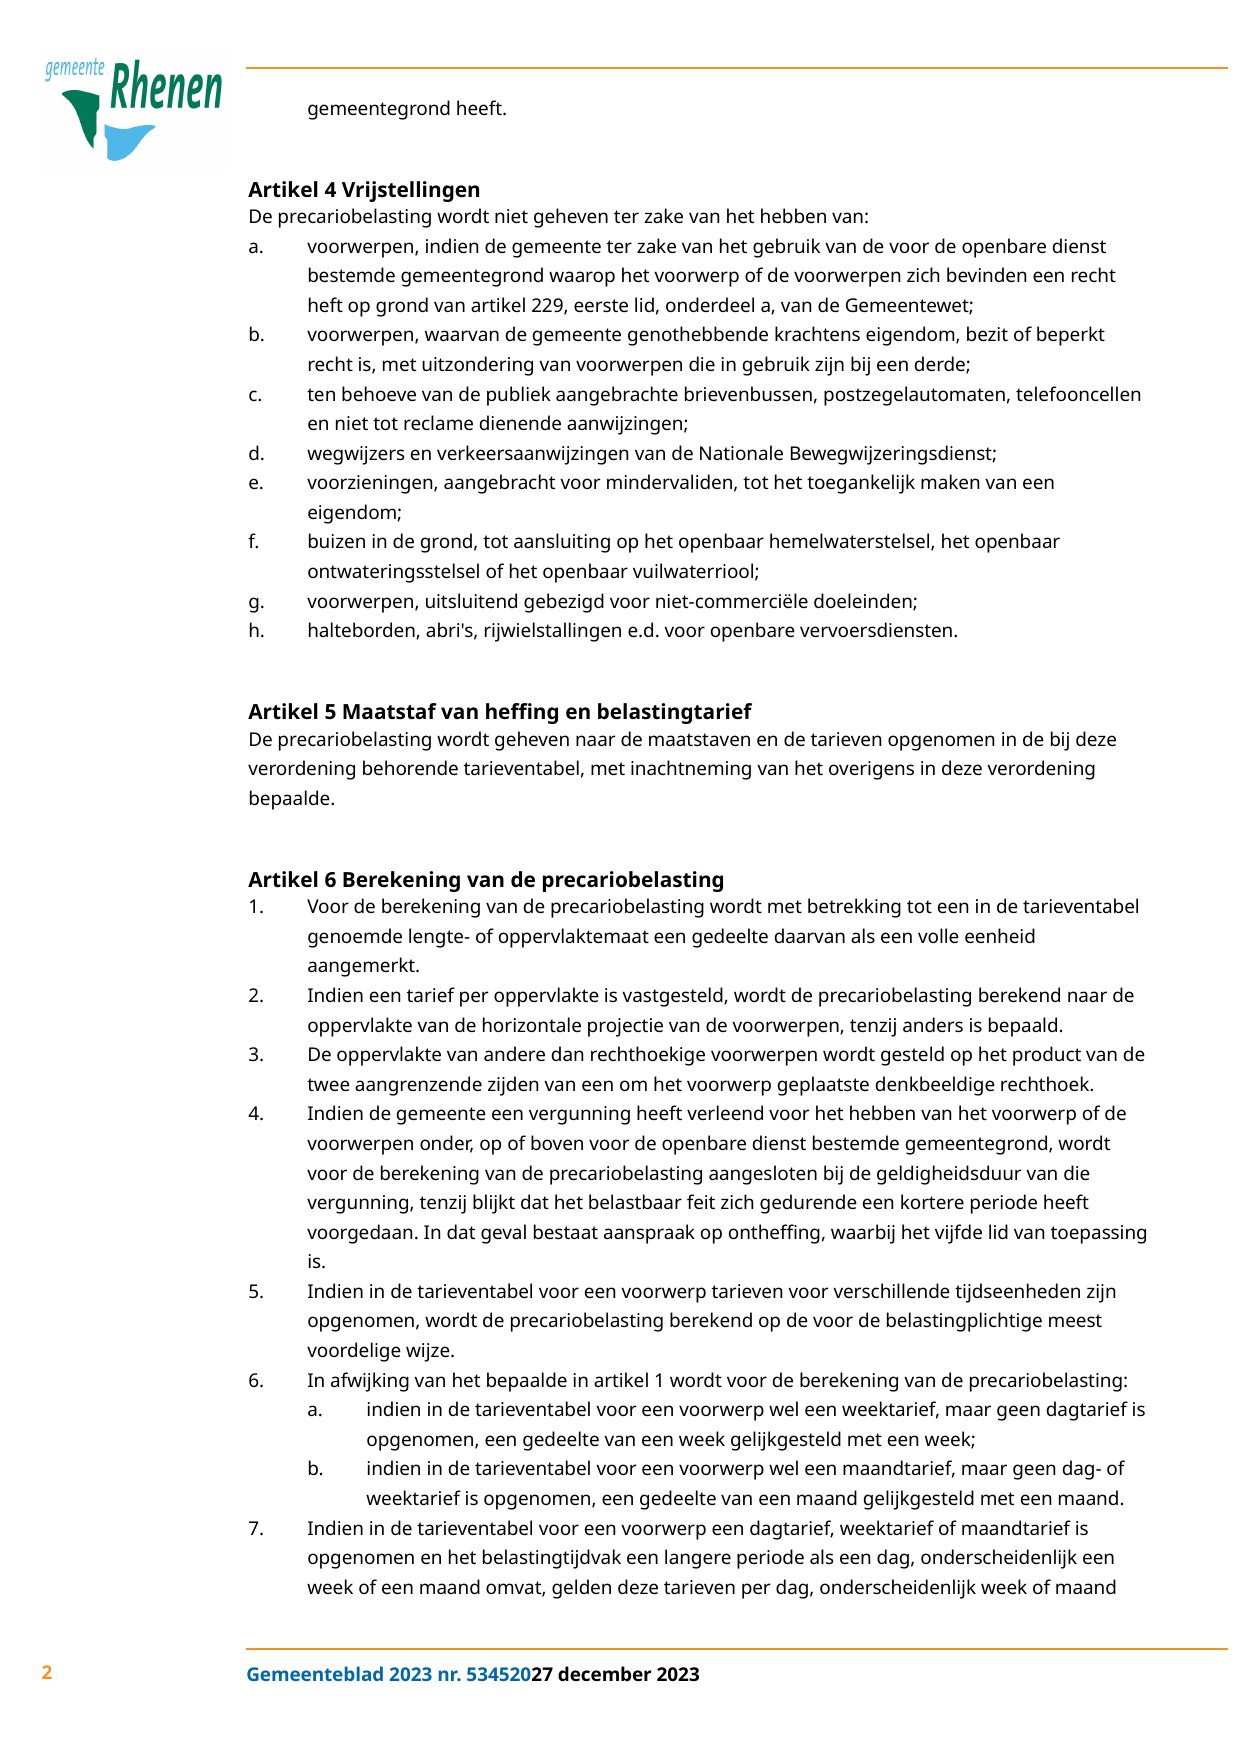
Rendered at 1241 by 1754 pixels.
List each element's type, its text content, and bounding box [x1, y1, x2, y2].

text De precariobelasting wordt geheven naar de maatstaven en de tarieven opgenomen in de bij deze verordening behorende tarieventabel, met inachtneming van het overigens in deze verordening bepaalde. [248, 726, 1152, 811]
list Indien in de tarieventabel voor een voorwerp tarieven voor verschillende tijdseenheden zijn opgenomen, wordt de precariobelasting berekend op de voor de belastingplichtige meest voordelige wijze. [248, 1278, 1152, 1363]
list Indien in de tarieventabel voor een voorwerp een dagtarief, weektarief of maandtarief is opgenomen en het belastingtijdvak een langere periode als een dag, onderscheidenlijk een week of een maand omvat, gelden deze tarieven per dag, onderscheidenlijk week of maand [248, 1515, 1152, 1599]
list In afwijking van het bepaalde in artikel 1 wordt voor de berekening van de precariobelasting: [248, 1367, 1152, 1392]
list Indien de gemeente een vergunning heeft verleend voor het hebben van het voorwerp of de voorwerpen onder, op of boven voor de openbare dienst bestemde gemeentegrond, wordt voor de berekening van de precariobelasting aangesloten bij de geldigheidsduur van die vergunning, tenzij blijkt dat het belastbaar feit zich gedurende een kortere periode heeft voorgedaan. In dat geval bestaat aanspraak op ontheffing, waarbij het vijfde lid van toepassing is. [248, 1101, 1152, 1274]
list gemeentegrond heeft. [248, 95, 1152, 121]
list Indien een tarief per oppervlakte is vastgesteld, wordt de precariobelasting berekend naar de oppervlakte van de horizontale projectie van de voorwerpen, tenzij anders is bepaald. [248, 982, 1152, 1037]
list indien in de tarieventabel voor een voorwerp wel een weektarief, maar geen dagtarief is opgenomen, een gedeelte van een week gelijkgesteld met een week; [307, 1396, 1152, 1452]
list voorzieningen, aangebracht voor mindervaliden, tot het toegankelijk maken van een eigendom; [248, 469, 1152, 525]
list voorwerpen, indien de gemeente ter zake van het gebruik van de voor de openbare dienst bestemde gemeentegrond waarop het voorwerp of de voorwerpen zich bevinden een recht heft op grond van artikel 229, eerste lid, onderdeel a, van de Gemeentewet; [248, 233, 1152, 318]
text Artikel 6 Berekening van de precariobelasting [248, 865, 1152, 893]
list wegwijzers en verkeersaanwijzingen van de Nationale Bewegwijzeringsdienst; [248, 440, 1152, 466]
text De precariobelasting wordt niet geheven ter zake van het hebben van: [248, 203, 1152, 229]
text Artikel 5 Maatstaf van heffing en belastingtarief [248, 697, 1152, 726]
picture [41, 47, 231, 172]
list voorwerpen, waarvan de gemeente genothebbende krachtens eigendom, bezit of beperkt recht is, met uitzondering van voorwerpen die in gebruik zijn bij een derde; [248, 322, 1152, 377]
list Voor de berekening van de precariobelasting wordt met betrekking tot een in de tarieventabel genoemde lengte- of oppervlaktemaat een gedeelte daarvan als een volle eenheid aangemerkt. [248, 893, 1152, 978]
list ten behoeve van de publiek aangebrachte brievenbussen, postzegelautomaten, telefooncellen en niet tot reclame dienende aanwijzingen; [248, 381, 1152, 436]
list indien in de tarieventabel voor een voorwerp wel een maandtarief, maar geen dag- of weektarief is opgenomen, een gedeelte van een maand gelijkgesteld met een maand. [307, 1456, 1152, 1511]
list buizen in de grond, tot aansluiting op het openbaar hemelwaterstelsel, het openbaar ontwateringsstelsel of het openbaar vuilwaterriool; [248, 529, 1152, 584]
list De oppervlakte van andere dan rechthoekige voorwerpen wordt gesteld op het product van de twee aangrenzende zijden van een om het voorwerp geplaatste denkbeeldige rechthoek. [248, 1041, 1152, 1097]
list halteborden, abri's, rijwielstallingen e.d. voor openbare vervoersdiensten. [248, 617, 1152, 643]
list voorwerpen, uitsluitend gebezigd voor niet-commerciële doeleinden; [248, 588, 1152, 613]
text Artikel 4 Vrijstellingen [248, 175, 1152, 203]
